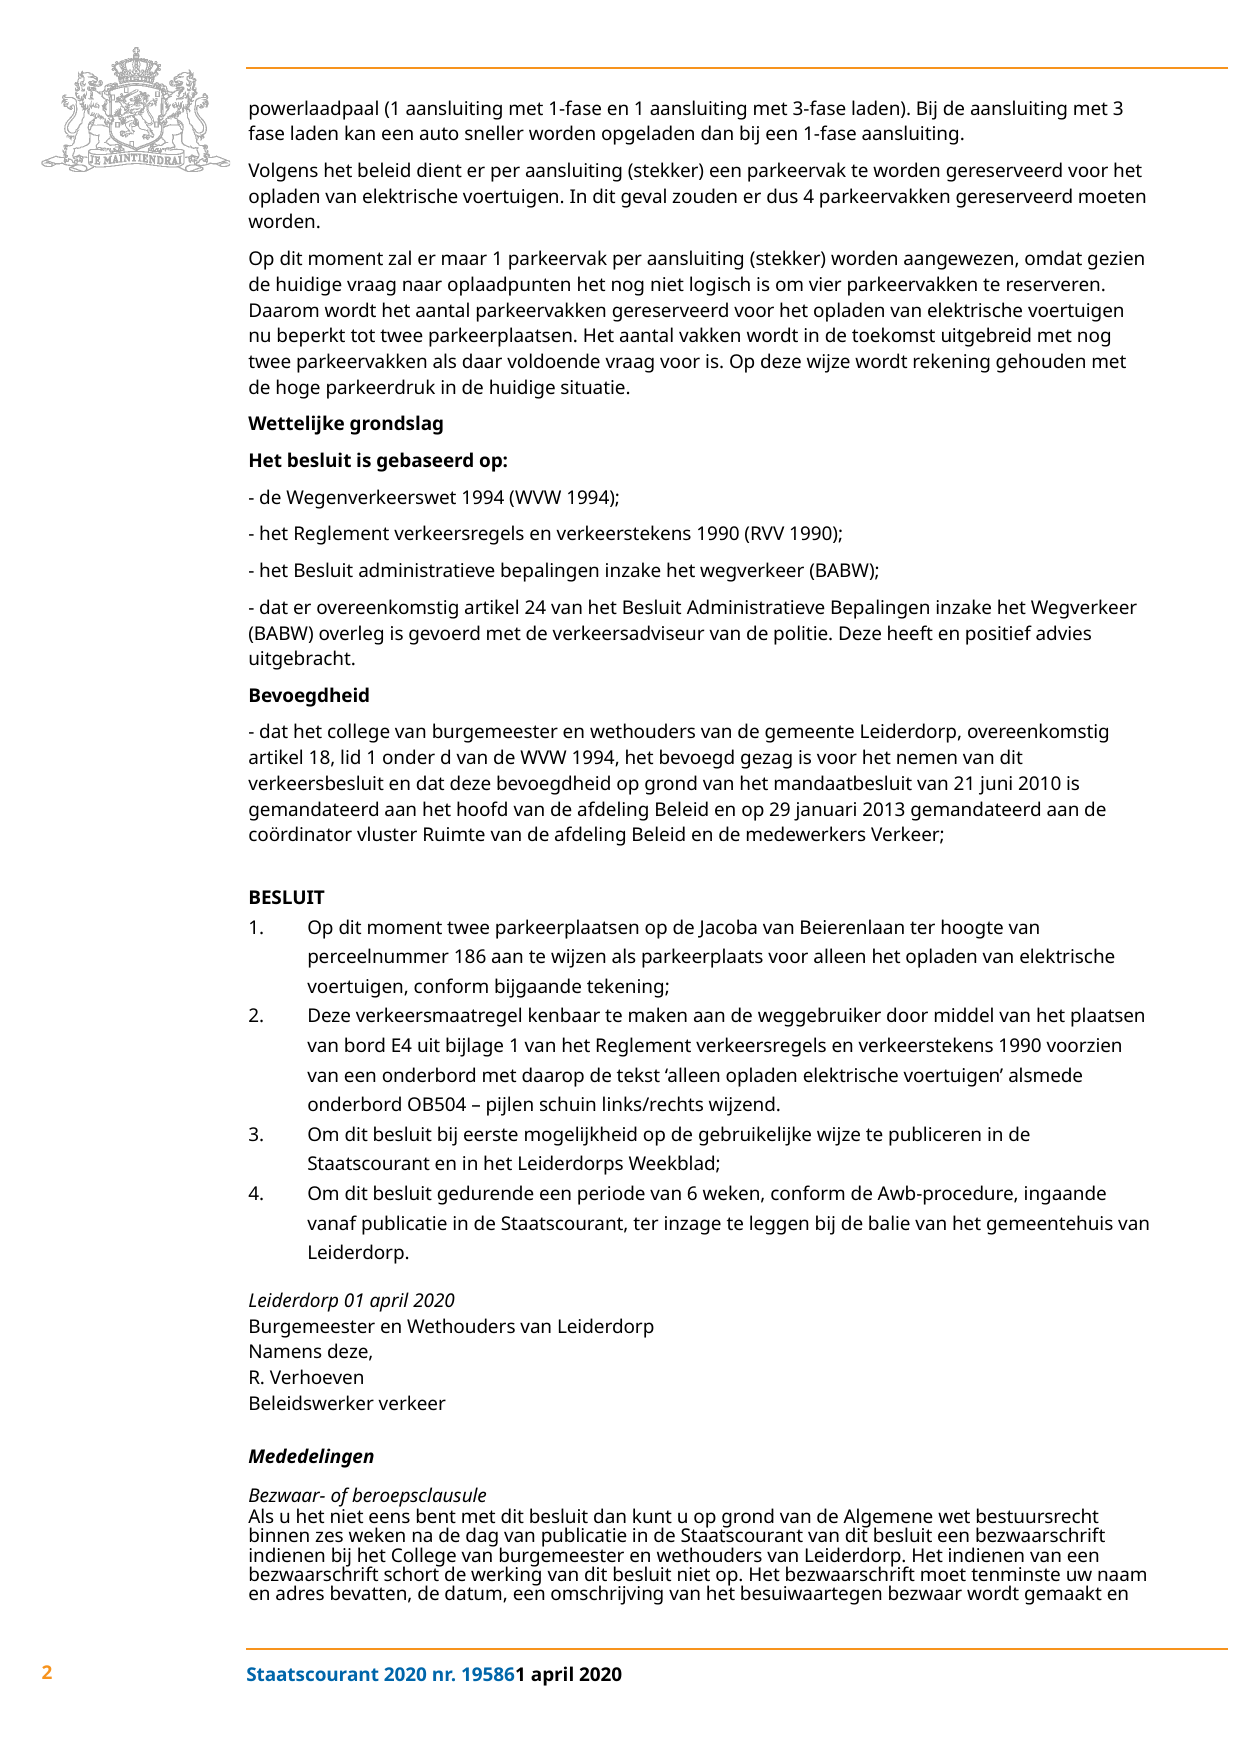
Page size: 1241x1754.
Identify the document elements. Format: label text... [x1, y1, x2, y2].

text Bezwaar- of beroepsclausule [248, 1482, 1152, 1508]
text - het Reglement verkeersregels en verkeerstekens 1990 (RVV 1990); [248, 521, 1152, 546]
list Op dit moment twee parkeerplaatsen op de Jacoba van Beierenlaan ter hoogte van perceelnummer 186 aan te wijzen als parkeerplaats voor alleen het opladen van elektrische voertuigen, conform bijgaande tekening; [248, 914, 1152, 999]
text R. Verhoeven [248, 1364, 1152, 1390]
text Namens deze, [248, 1339, 1152, 1364]
text Mededelingen [248, 1443, 1152, 1469]
text powerlaadpaal (1 aansluiting met 1-fase en 1 aansluiting met 3-fase laden). Bij de aansluiting met 3 fase laden kan een auto sneller worden opgeladen dan bij een 1-fase aansluiting. [248, 95, 1152, 146]
text Volgens het beleid dient er per aansluiting (stekker) een parkeervak te worden gereserveerd voor het opladen van elektrische voertuigen. In dit geval zouden er dus 4 parkeervakken gereserveerd moeten worden. [248, 157, 1152, 234]
text Op dit moment zal er maar 1 parkeervak per aansluiting (stekker) worden aangewezen, omdat gezien de huidige vraag naar oplaadpunten het nog niet logisch is om vier parkeervakken te reserveren. Daarom wordt het aantal parkeervakken gereserveerd voor het opladen van elektrische voertuigen nu beperkt tot twee parkeerplaatsen. Het aantal vakken wordt in de toekomst uitgebreid met nog twee parkeervakken als daar voldoende vraag voor is. Op deze wijze wordt rekening gehouden met de hoge parkeerdruk in de huidige situatie. [248, 245, 1152, 400]
text - het Besluit administratieve bepalingen inzake het wegverkeer (BABW); [248, 557, 1152, 583]
text Als u het niet eens bent met dit besluit dan kunt u op grond van de Algemene wet bestuursrecht binnen zes weken na de dag van publicatie in de Staatscourant van dit besluit een bezwaarschrift indienen bij het College van burgemeester en wethouders van Leiderdorp. Het indienen van een bezwaarschrift schort de werking van dit besluit niet op. Het bezwaarschrift moet tenminste uw naam en adres bevatten, de datum, een omschrijving van het besuiwaartegen bezwaar wordt gemaakt en [248, 1508, 1152, 1604]
text Burgemeester en Wethouders van Leiderdorp [248, 1313, 1152, 1339]
text BESLUIT [248, 884, 1152, 910]
text Bevoegdheid [248, 682, 1152, 708]
list Deze verkeersmaatregel kenbaar te maken aan de weggebruiker door middel van het plaatsen van bord E4 uit bijlage 1 van het Reglement verkeersregels en verkeerstekens 1990 voorzien van een onderbord met daarop de tekst ‘alleen opladen elektrische voertuigen’ alsmede onderbord OB504 – pijlen schuin links/rechts wijzend. [248, 1003, 1152, 1117]
text Wettelijke grondslag [248, 411, 1152, 436]
text - de Wegenverkeerswet 1994 (WVW 1994); [248, 484, 1152, 510]
list Om dit besluit gedurende een periode van 6 weken, conform de Awb-procedure, ingaande vanaf publicatie in de Staatscourant, ter inzage te leggen bij de balie van het gemeentehuis van Leiderdorp. [248, 1180, 1152, 1265]
text - dat het college van burgemeester en wethouders van de gemeente Leiderdorp, overeenkomstig artikel 18, lid 1 onder d van de WVW 1994, het bevoegd gezag is voor het nemen van dit verkeersbesluit en dat deze bevoegdheid op grond van het mandaatbesluit van 21 juni 2010 is gemandateerd aan het hoofd van de afdeling Beleid en op 29 januari 2013 gemandateerd aan de coördinator vluster Ruimte van de afdeling Beleid en de medewerkers Verkeer; [248, 719, 1152, 847]
list Om dit besluit bij eerste mogelijkheid op de gebruikelijke wijze te publiceren in de Staatscourant en in het Leiderdorps Weekblad; [248, 1121, 1152, 1176]
text Leiderdorp 01 april 2020 [248, 1287, 1152, 1313]
text Het besluit is gebaseerd op: [248, 447, 1152, 473]
picture [41, 47, 231, 172]
text - dat er overeenkomstig artikel 24 van het Besluit Administratieve Bepalingen inzake het Wegverkeer (BABW) overleg is gevoerd met de verkeersadviseur van de politie. Deze heeft en positief advies uitgebracht. [248, 594, 1152, 671]
text Beleidswerker verkeer [248, 1390, 1152, 1416]
